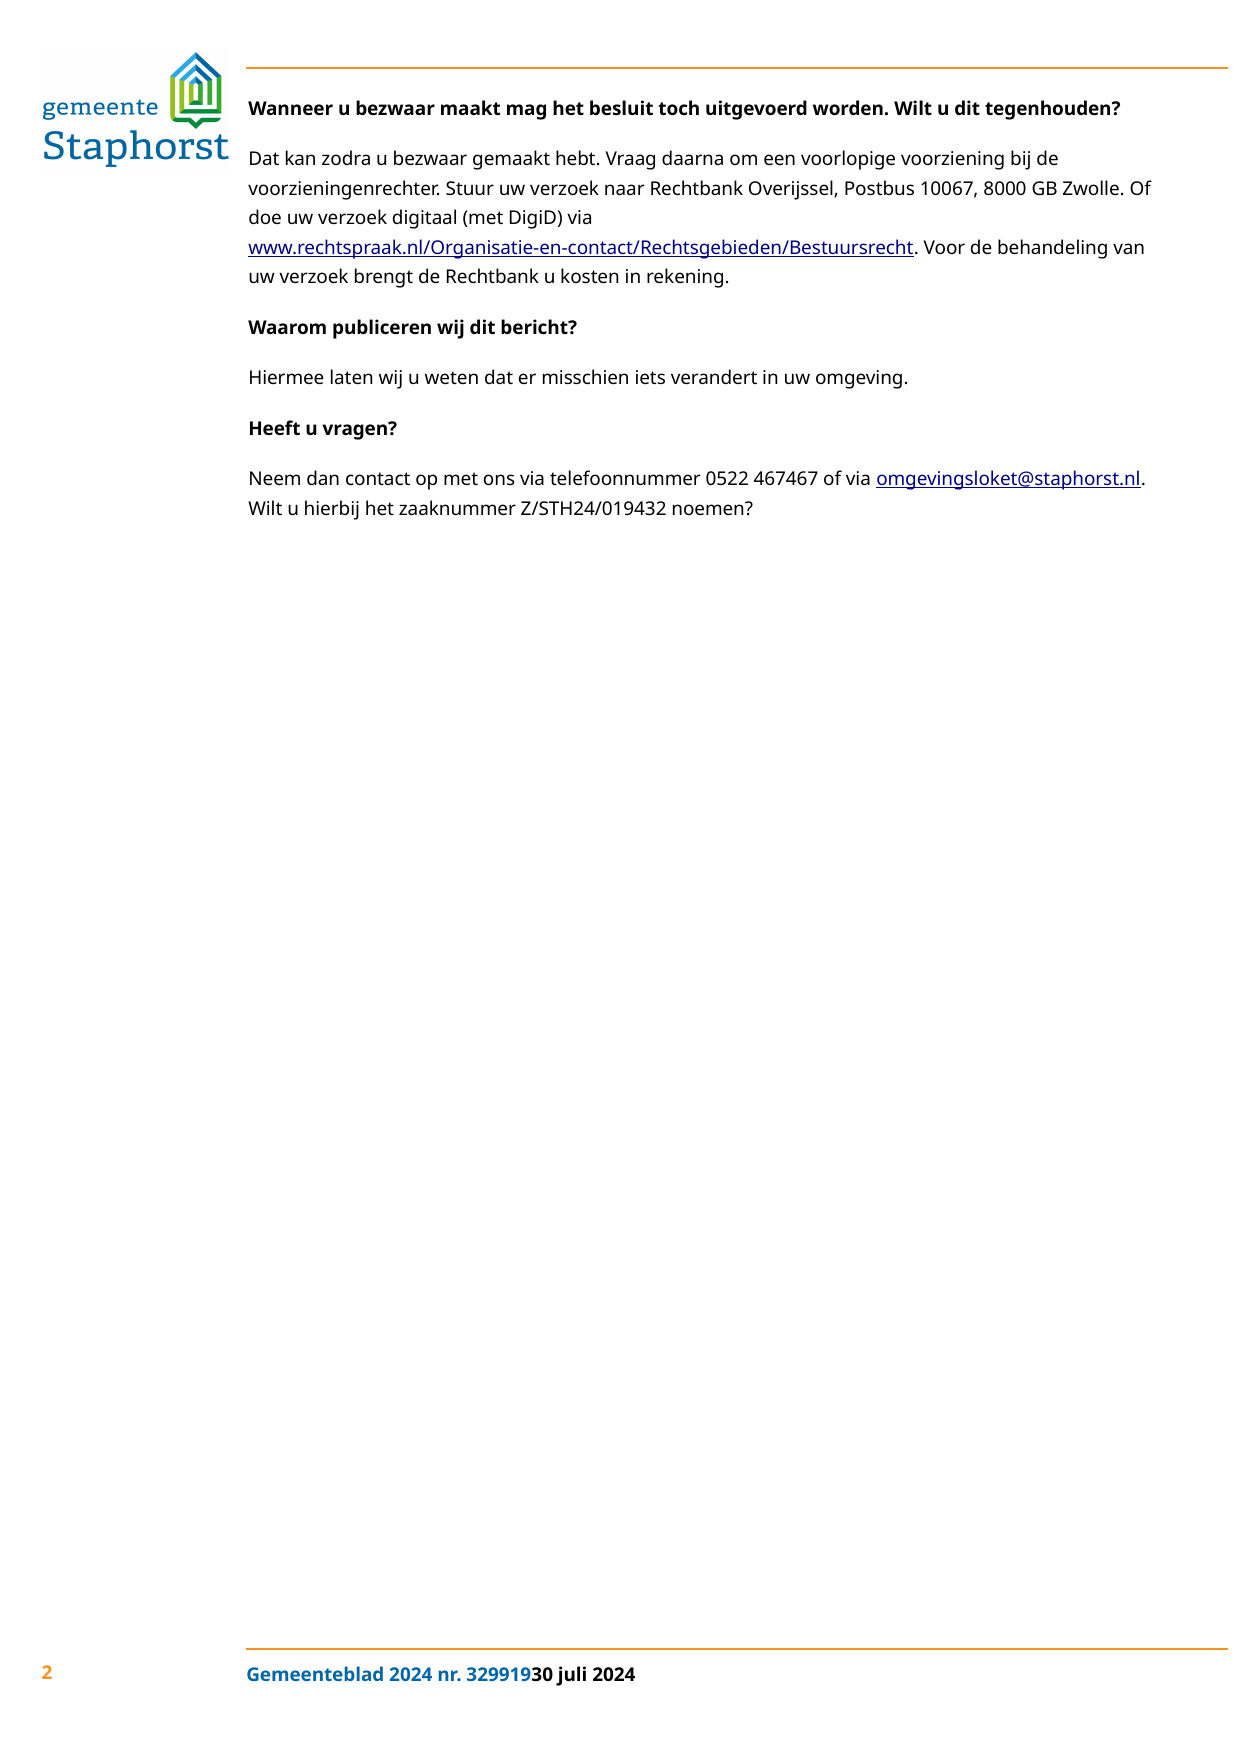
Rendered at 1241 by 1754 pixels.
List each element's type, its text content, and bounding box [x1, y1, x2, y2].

text Heeft u vragen? [248, 415, 1152, 441]
picture [41, 47, 231, 172]
text Dat kan zodra u bezwaar gemaakt hebt. Vraag daarna om een voorlopige voorziening bij de voorzieningenrechter. Stuur uw verzoek naar Rechtbank Overijssel, Postbus 10067, 8000 GB Zwolle. Of doe uw verzoek digitaal (met DigiD) via www.rechtspraak.nl/Organisatie-en-contact/Rechtsgebieden/Bestuursrecht. Voor de behandeling van uw verzoek brengt de Rechtbank u kosten in rekening. [248, 145, 1152, 289]
text Waarom publiceren wij dit bericht? [248, 314, 1152, 340]
text Neem dan contact op met ons via telefoonnummer 0522 467467 of via omgevingsloket@staphorst.nl. Wilt u hierbij het zaaknummer Z/STH24/019432 noemen? [248, 465, 1152, 521]
text Wanneer u bezwaar maakt mag het besluit toch uitgevoerd worden. Wilt u dit tegenhouden? [248, 95, 1152, 121]
text Hiermee laten wij u weten dat er misschien iets verandert in uw omgeving. [248, 364, 1152, 390]
